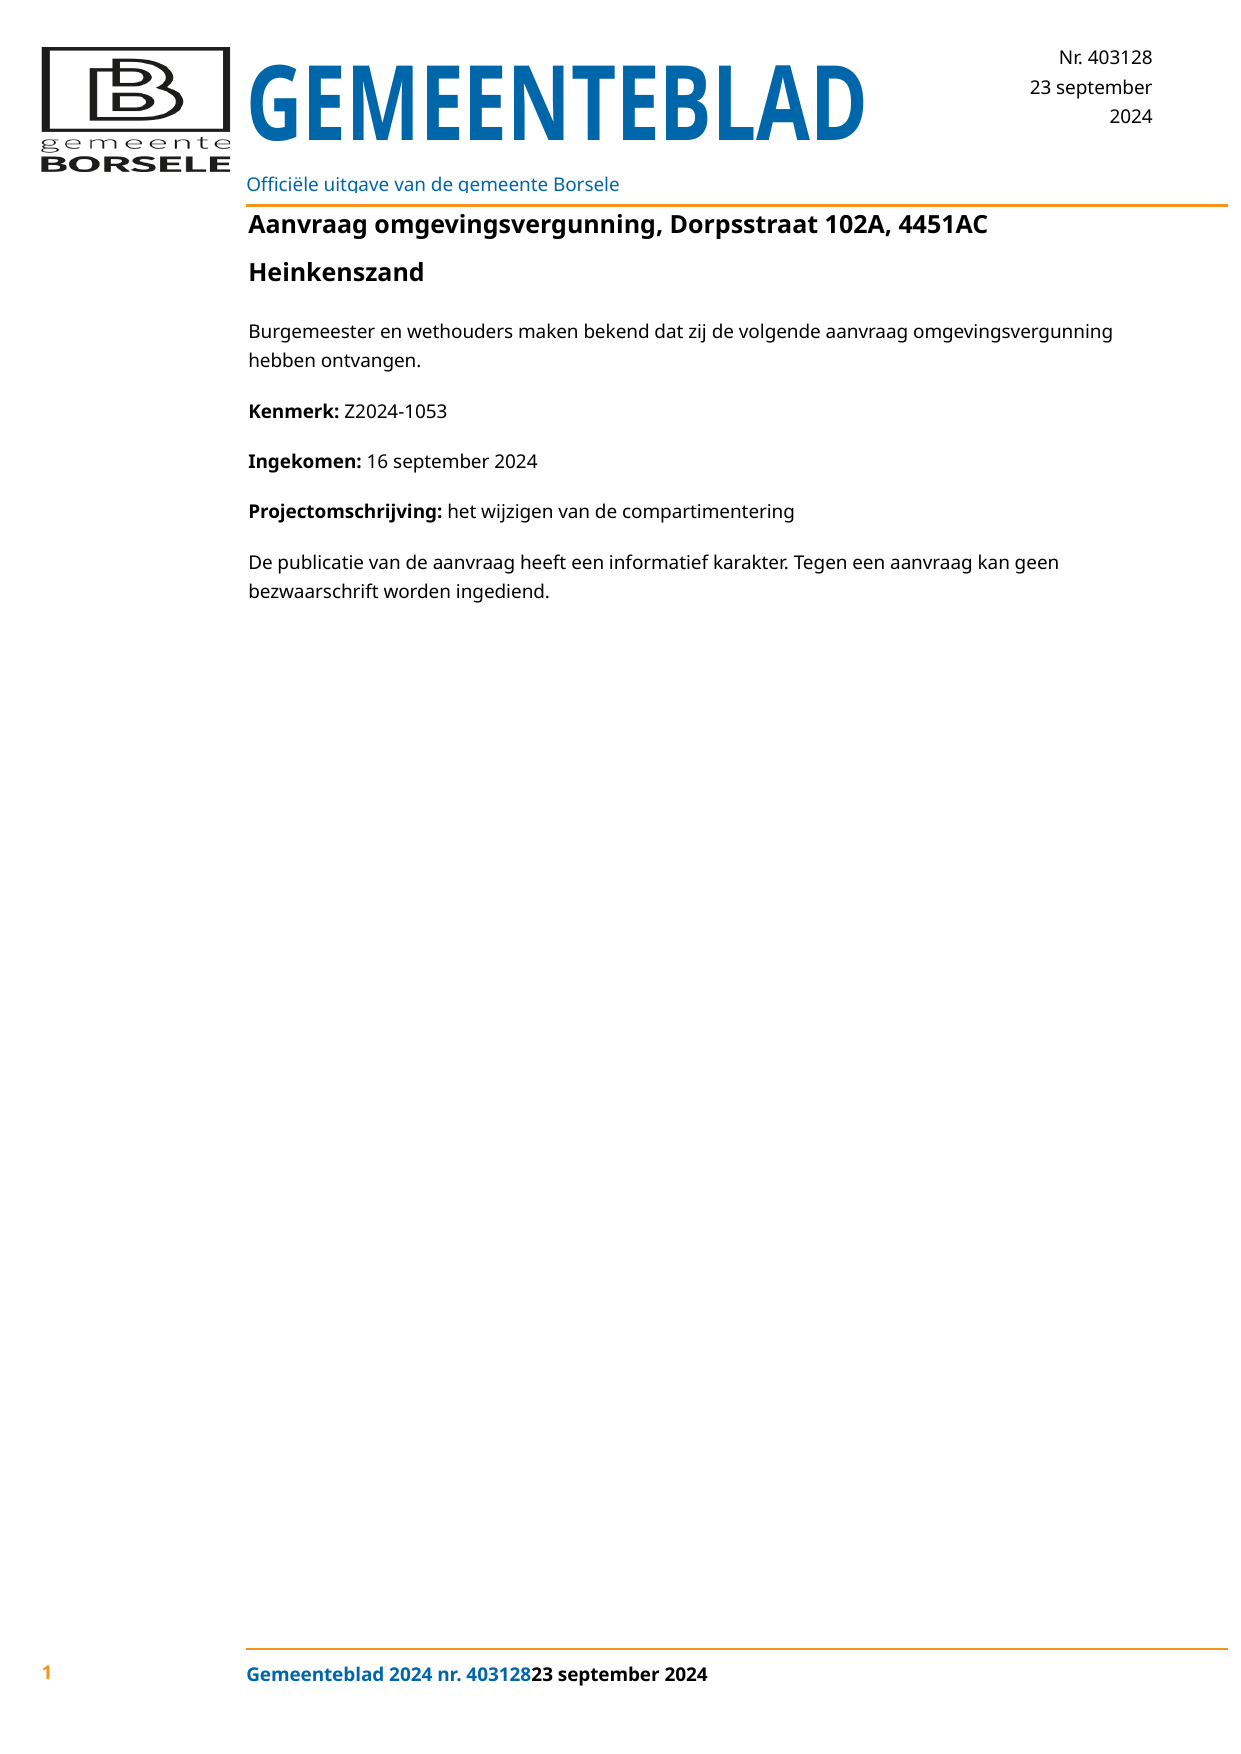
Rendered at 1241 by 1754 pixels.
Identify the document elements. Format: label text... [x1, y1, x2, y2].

text Kenmerk: Z2024-1053 [248, 398, 1152, 424]
text Projectomschrijving: het wijzigen van de compartimentering [248, 499, 1152, 524]
text Burgemeester en wethouders maken bekend dat zij de volgende aanvraag omgevingsvergunning hebben ontvangen. [248, 318, 1152, 373]
picture [41, 47, 231, 172]
text Ingekomen: 16 september 2024 [248, 448, 1152, 474]
text De publicatie van de aanvraag heeft een informatief karakter. Tegen een aanvraag kan geen bezwaarschrift worden ingediend. [248, 549, 1152, 604]
text Aanvraag omgevingsvergunning, Dorpsstraat 102A, 4451AC Heinkenszand [248, 207, 1152, 288]
